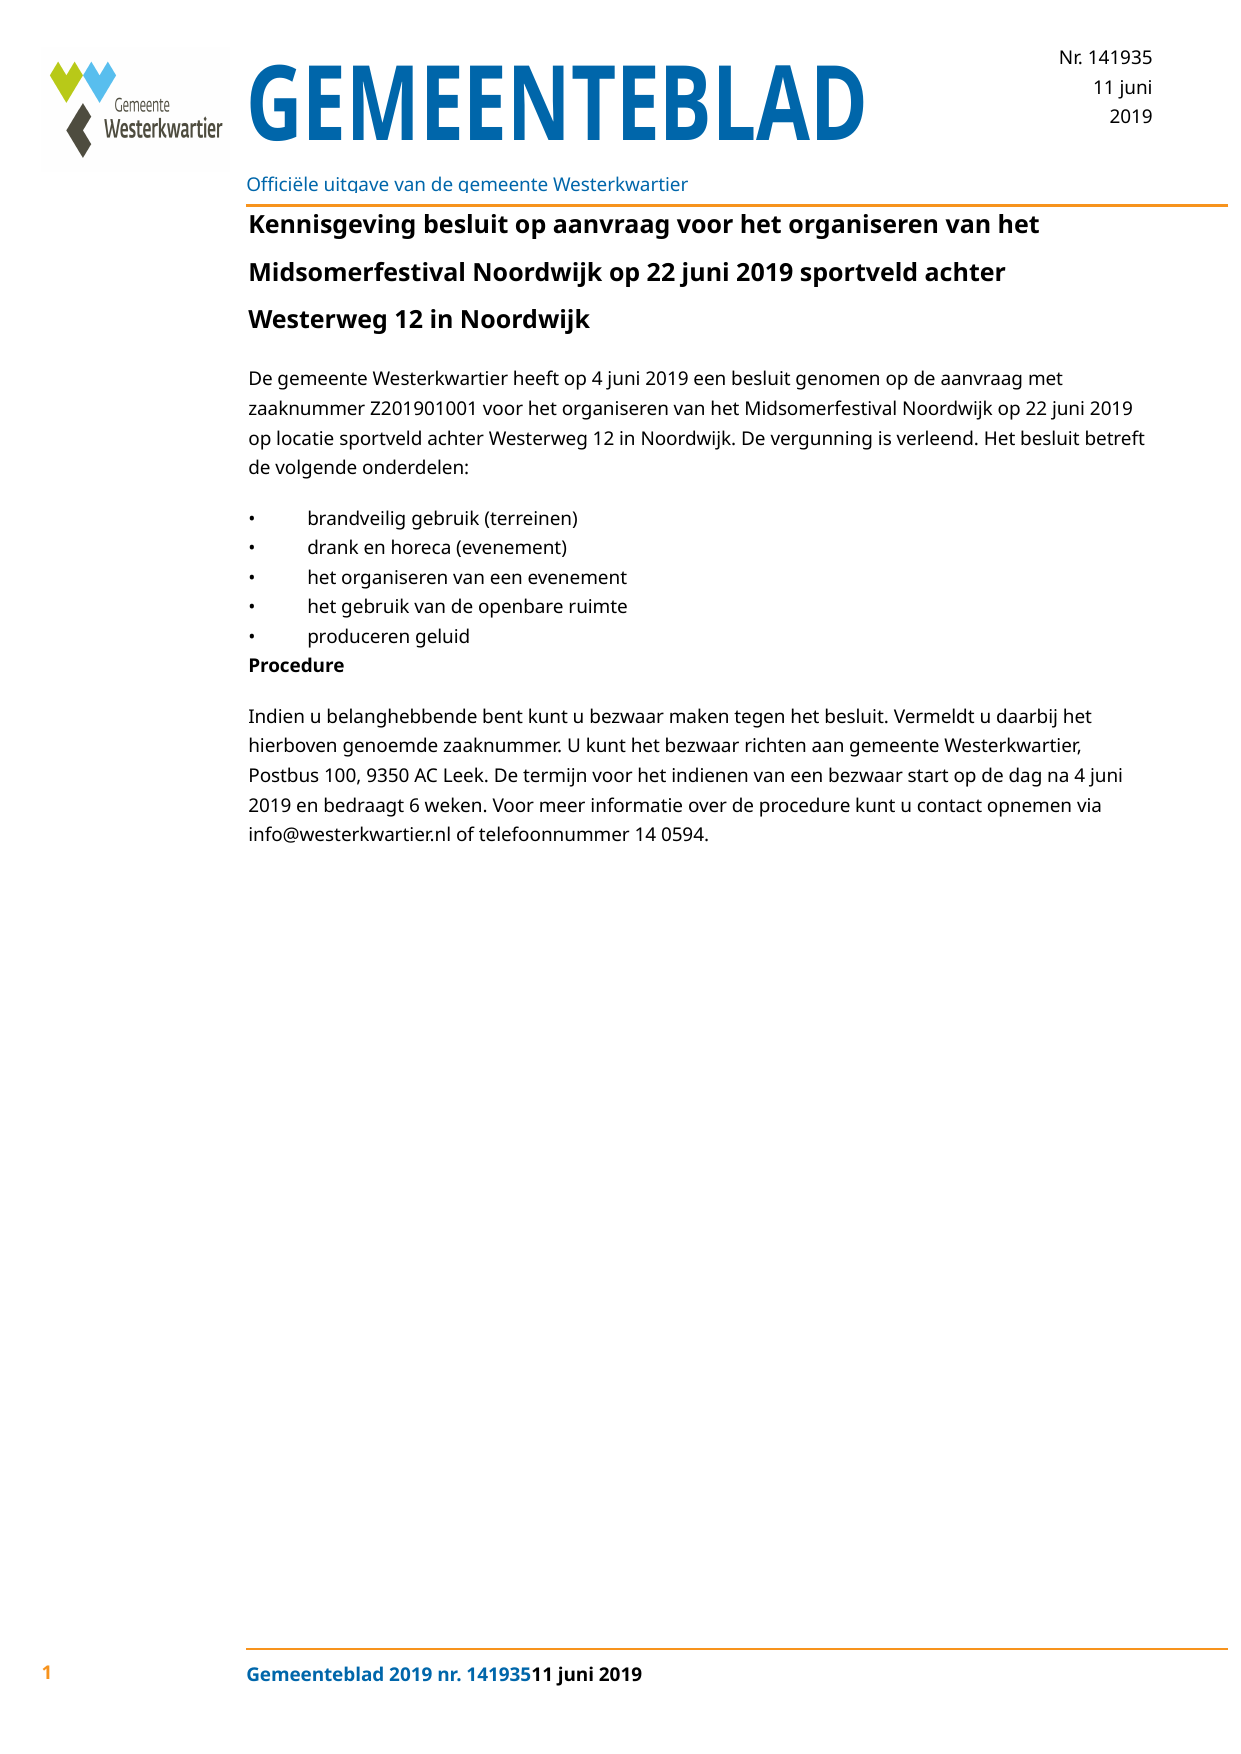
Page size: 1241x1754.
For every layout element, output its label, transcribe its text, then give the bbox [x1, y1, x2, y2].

text Indien u belanghebbende bent kunt u bezwaar maken tegen het besluit. Vermeldt u daarbij het hierboven genoemde zaaknummer. U kunt het bezwaar richten aan gemeente Westerkwartier, Postbus 100, 9350 AC Leek. De termijn voor het indienen van een bezwaar start op de dag na 4 juni 2019 en bedraagt 6 weken. Voor meer informatie over de procedure kunt u contact opnemen via info@westerkwartier.nl of telefoonnummer 14 0594. [248, 703, 1152, 847]
text Kennisgeving besluit op aanvraag voor het organiseren van het Midsomerfestival Noordwijk op 22 juni 2019 sportveld achter Westerweg 12 in Noordwijk [248, 207, 1152, 336]
list produceren geluid [248, 623, 1152, 649]
list het gebruik van de openbare ruimte [248, 593, 1152, 619]
text De gemeente Westerkwartier heeft op 4 juni 2019 een besluit genomen op de aanvraag met zaaknummer Z201901001 voor het organiseren van het Midsomerfestival Noordwijk op 22 juni 2019 op locatie sportveld achter Westerweg 12 in Noordwijk. De vergunning is verleend. Het besluit betreft de volgende onderdelen: [248, 366, 1152, 480]
list het organiseren van een evenement [248, 564, 1152, 589]
text Procedure [248, 653, 1152, 678]
list brandveilig gebruik (terreinen) [248, 505, 1152, 530]
picture [41, 47, 231, 172]
list drank en horeca (evenement) [248, 534, 1152, 560]
